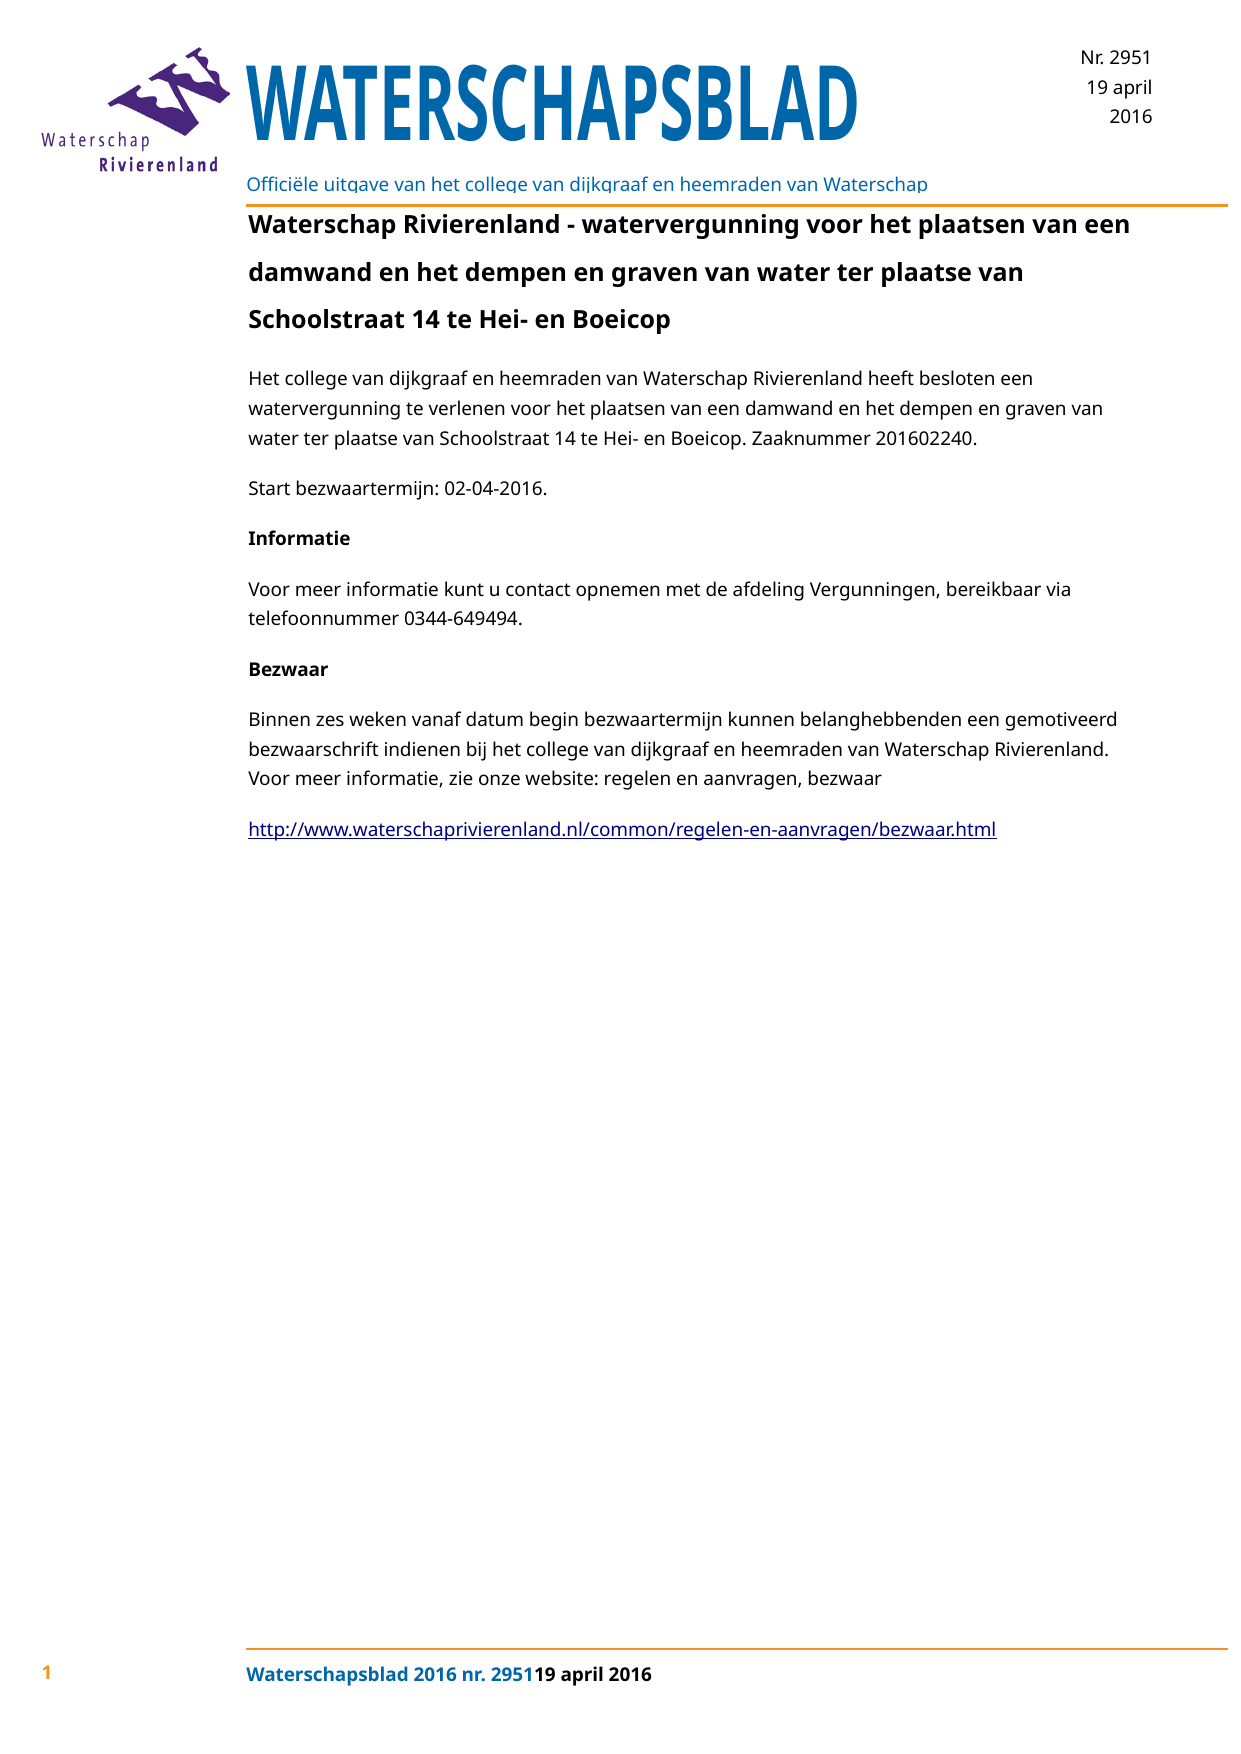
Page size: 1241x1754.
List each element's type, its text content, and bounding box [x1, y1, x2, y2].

text Binnen zes weken vanaf datum begin bezwaartermijn kunnen belanghebbenden een gemotiveerd bezwaarschrift indienen bij het college van dijkgraaf en heemraden van Waterschap Rivierenland. Voor meer informatie, zie onze website: regelen en aanvragen, bezwaar [248, 706, 1152, 791]
text Start bezwaartermijn: 02-04-2016. [248, 475, 1152, 501]
picture [41, 47, 231, 172]
text Bezwaar [248, 656, 1152, 682]
text Waterschap Rivierenland - watervergunning voor het plaatsen van een damwand en het dempen en graven van water ter plaatse van Schoolstraat 14 te Hei- en Boeicop [248, 207, 1152, 336]
text Het college van dijkgraaf en heemraden van Waterschap Rivierenland heeft besloten een watervergunning te verlenen voor het plaatsen van een damwand en het dempen en graven van water ter plaatse van Schoolstraat 14 te Hei- en Boeicop. Zaaknummer 201602240. [248, 366, 1152, 450]
text http://www.waterschaprivierenland.nl/common/regelen-en-aanvragen/bezwaar.html [248, 816, 1152, 842]
text Informatie [248, 526, 1152, 551]
text Voor meer informatie kunt u contact opnemen met de afdeling Vergunningen, bereikbaar via telefoonnummer 0344-649494. [248, 576, 1152, 631]
